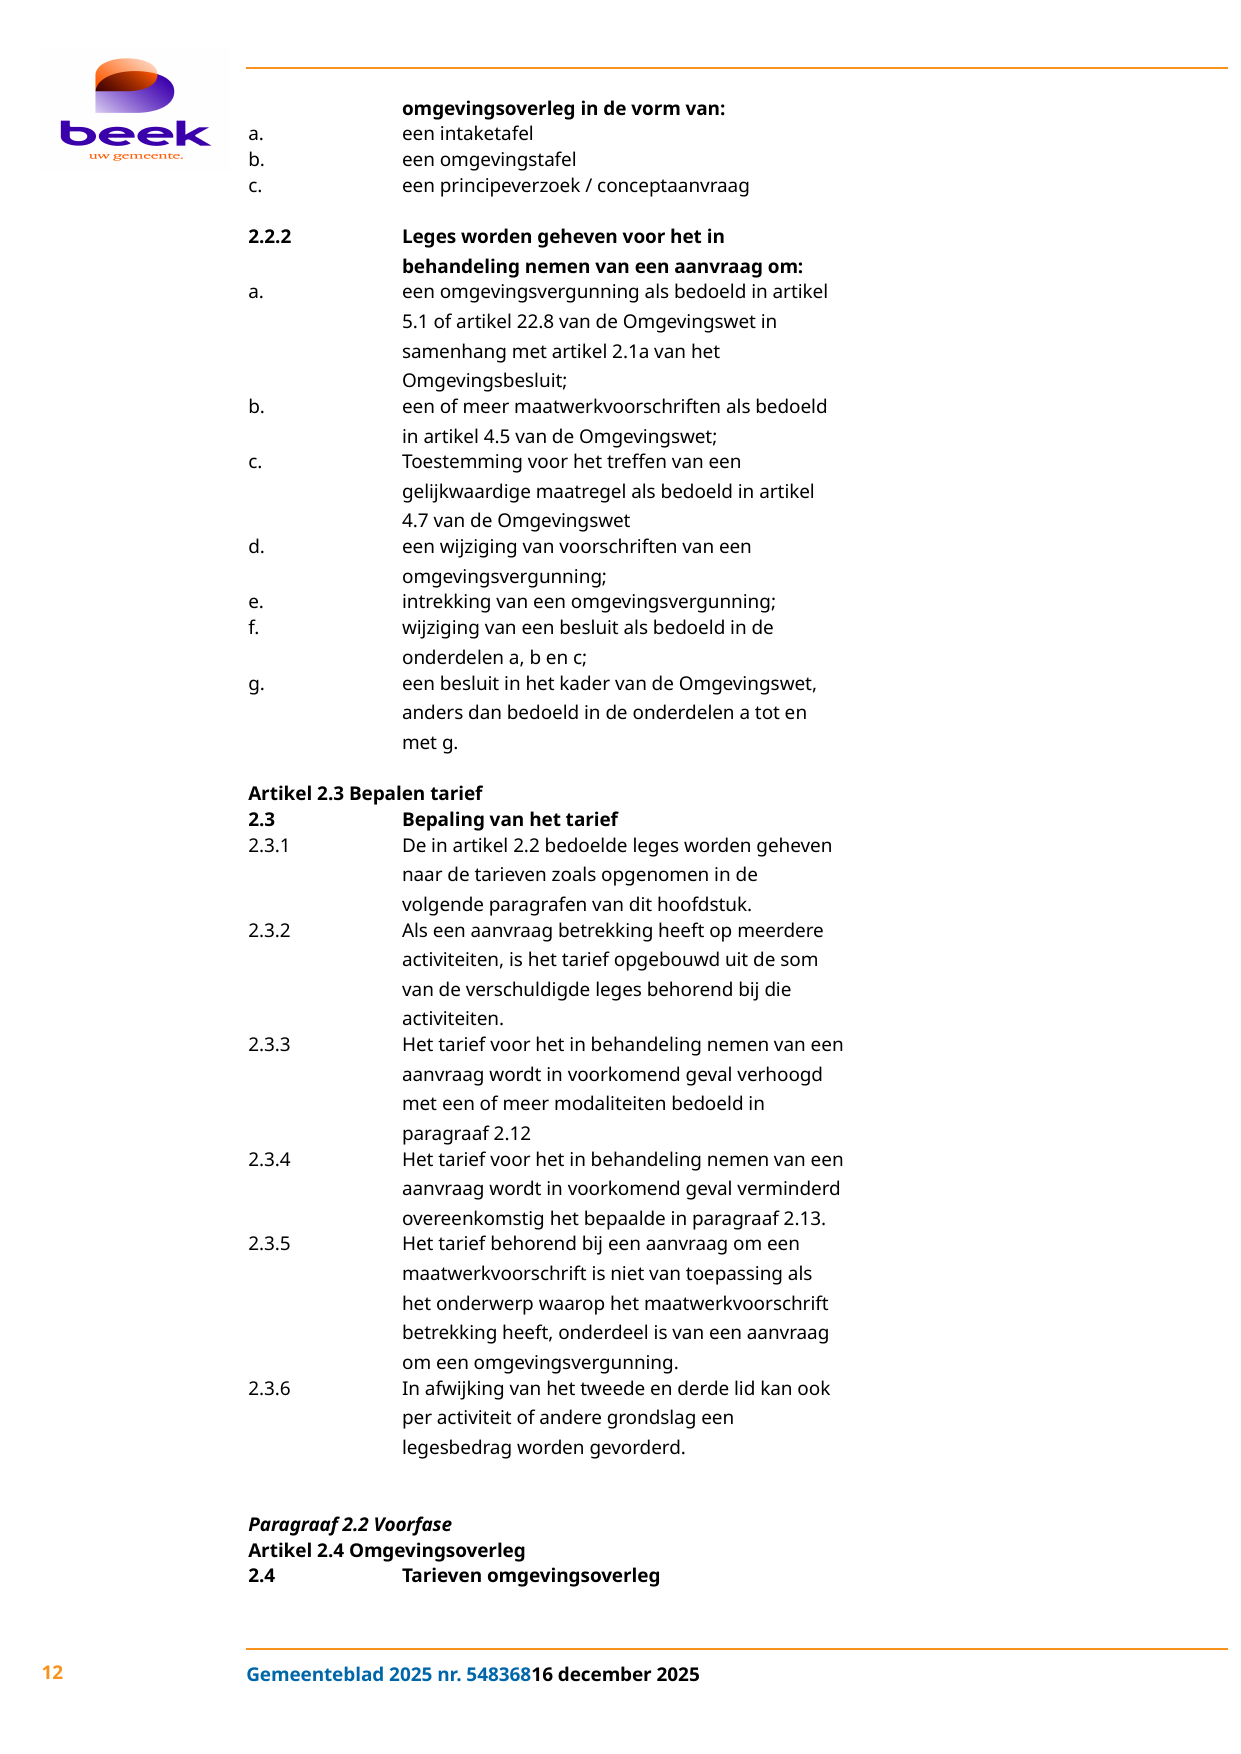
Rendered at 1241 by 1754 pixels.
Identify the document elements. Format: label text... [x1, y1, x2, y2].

table_cell [844, 1563, 998, 1588]
table_cell [998, 224, 1152, 279]
table_cell 2.3 [248, 806, 402, 832]
table_cell Het tarief voor het in behandeling nemen van een aanvraag wordt in voorkomend geval verhoogd met een of meer modaliteiten bedoeld in paragraaf 2.12 [402, 1031, 844, 1146]
table_cell b. [248, 393, 402, 448]
table_cell [844, 198, 998, 223]
table_cell [844, 279, 998, 393]
table_cell [998, 534, 1152, 589]
table_cell een omgevingstafel [402, 146, 844, 172]
table_cell [998, 146, 1152, 172]
table_cell [248, 198, 402, 223]
table_cell b. [248, 146, 402, 172]
table_cell e. [248, 589, 402, 614]
table_cell [844, 806, 998, 832]
table_cell [998, 1031, 1152, 1146]
table_cell [248, 95, 402, 121]
picture [41, 47, 231, 172]
table_cell [998, 449, 1152, 533]
table_cell [998, 1460, 1152, 1485]
table_cell f. [248, 615, 402, 670]
table_cell 2.4 [248, 1563, 402, 1588]
table_cell [844, 1537, 998, 1562]
table_cell Artikel 2.3 Bepalen tarief [248, 780, 844, 806]
table_cell [998, 917, 1152, 1031]
table_cell [998, 1563, 1152, 1588]
table_cell [248, 1485, 402, 1511]
table_cell d. [248, 534, 402, 589]
table_cell [998, 279, 1152, 393]
table_cell [998, 1146, 1152, 1231]
table_cell g. [248, 670, 402, 755]
table_cell een wijziging van voorschriften van een omgevingsvergunning; [402, 534, 844, 589]
table_cell [844, 1031, 998, 1146]
table_cell 2.3.2 [248, 917, 402, 1031]
table_cell een besluit in het kader van de Omgevingswet, anders dan bedoeld in de onderdelen a tot en met g. [402, 670, 844, 755]
table_cell [998, 780, 1152, 806]
table_cell wijziging van een besluit als bedoeld in de onderdelen a, b en c; [402, 615, 844, 670]
table_cell [844, 121, 998, 146]
table_cell 2.3.3 [248, 1031, 402, 1146]
table_cell [844, 1485, 998, 1511]
table_cell [844, 1375, 998, 1459]
table_cell c. [248, 449, 402, 533]
table_cell [844, 1231, 998, 1375]
table_cell [844, 95, 998, 121]
table_cell [998, 95, 1152, 121]
table_cell [402, 1460, 844, 1485]
table_cell [998, 1231, 1152, 1375]
table_cell Het tarief behorend bij een aanvraag om een maatwerkvoorschrift is niet van toepassing als het onderwerp waarop het maatwerkvoorschrift betrekking heeft, onderdeel is van een aanvraag om een omgevingsvergunning. [402, 1231, 844, 1375]
table_cell [402, 755, 844, 780]
table_cell [844, 589, 998, 614]
table_cell 2.3.5 [248, 1231, 402, 1375]
table_cell een omgevingsvergunning als bedoeld in artikel 5.1 of artikel 22.8 van de Omgevingswet in samenhang met artikel 2.1a van het Omgevingsbesluit; [402, 279, 844, 393]
table_cell Als een aanvraag betrekking heeft op meerdere activiteiten, is het tarief opgebouwd uit de som van de verschuldigde leges behorend bij die activiteiten. [402, 917, 844, 1031]
table_cell c. [248, 172, 402, 198]
table_cell De in artikel 2.2 bedoelde leges worden geheven naar de tarieven zoals opgenomen in de volgende paragrafen van dit hoofdstuk. [402, 832, 844, 917]
table_cell [844, 172, 998, 198]
table_cell a. [248, 279, 402, 393]
table_cell [998, 1511, 1152, 1537]
table_cell [844, 917, 998, 1031]
table_cell Paragraaf 2.2 Voorfase [248, 1511, 844, 1537]
table_cell [248, 755, 402, 780]
table_cell [998, 755, 1152, 780]
table_cell [844, 224, 998, 279]
table_cell Artikel 2.4 Omgevingsoverleg [248, 1537, 844, 1562]
table_cell [998, 1485, 1152, 1511]
table_cell [844, 393, 998, 448]
table_cell [998, 1375, 1152, 1459]
table_cell 2.2.2 [248, 224, 402, 279]
table_cell [248, 1460, 402, 1485]
table_cell een principeverzoek / conceptaanvraag [402, 172, 844, 198]
table_cell Het tarief voor het in behandeling nemen van een aanvraag wordt in voorkomend geval verminderd overeenkomstig het bepaalde in paragraaf 2.13. [402, 1146, 844, 1231]
table_cell Leges worden geheven voor het in behandeling nemen van een aanvraag om: [402, 224, 844, 279]
table_cell [998, 670, 1152, 755]
table_cell een intaketafel [402, 121, 844, 146]
table_cell Toestemming voor het treffen van een gelijkwaardige maatregel als bedoeld in artikel 4.7 van de Omgevingswet [402, 449, 844, 533]
table_cell [844, 755, 998, 780]
table_cell Bepaling van het tarief [402, 806, 844, 832]
table_cell [998, 589, 1152, 614]
table_cell 2.3.4 [248, 1146, 402, 1231]
table_cell [844, 670, 998, 755]
table_cell 2.3.1 [248, 832, 402, 917]
table_cell [844, 1460, 998, 1485]
table_cell intrekking van een omgevingsvergunning; [402, 589, 844, 614]
table_cell een of meer maatwerkvoorschriften als bedoeld in artikel 4.5 van de Omgevingswet; [402, 393, 844, 448]
table_cell [844, 832, 998, 917]
table_cell [998, 1537, 1152, 1562]
table_cell a. [248, 121, 402, 146]
table_cell 2.3.6 [248, 1375, 402, 1459]
table_cell In afwijking van het tweede en derde lid kan ook per activiteit of andere grondslag een legesbedrag worden gevorderd. [402, 1375, 844, 1459]
table_cell [844, 1511, 998, 1537]
table_cell Tarieven omgevingsoverleg [402, 1563, 844, 1588]
table_cell [998, 832, 1152, 917]
table_cell [998, 615, 1152, 670]
table_cell omgevingsoverleg in de vorm van: [402, 95, 844, 121]
table_cell [844, 1146, 998, 1231]
table_cell [844, 534, 998, 589]
table_cell [844, 146, 998, 172]
table_cell [998, 172, 1152, 198]
table_cell [844, 780, 998, 806]
table_cell [998, 806, 1152, 832]
table_cell [844, 449, 998, 533]
table_cell [402, 1485, 844, 1511]
table_cell [844, 615, 998, 670]
table_cell [998, 198, 1152, 223]
table_cell [402, 198, 844, 223]
table_cell [998, 121, 1152, 146]
table_cell [998, 393, 1152, 448]
